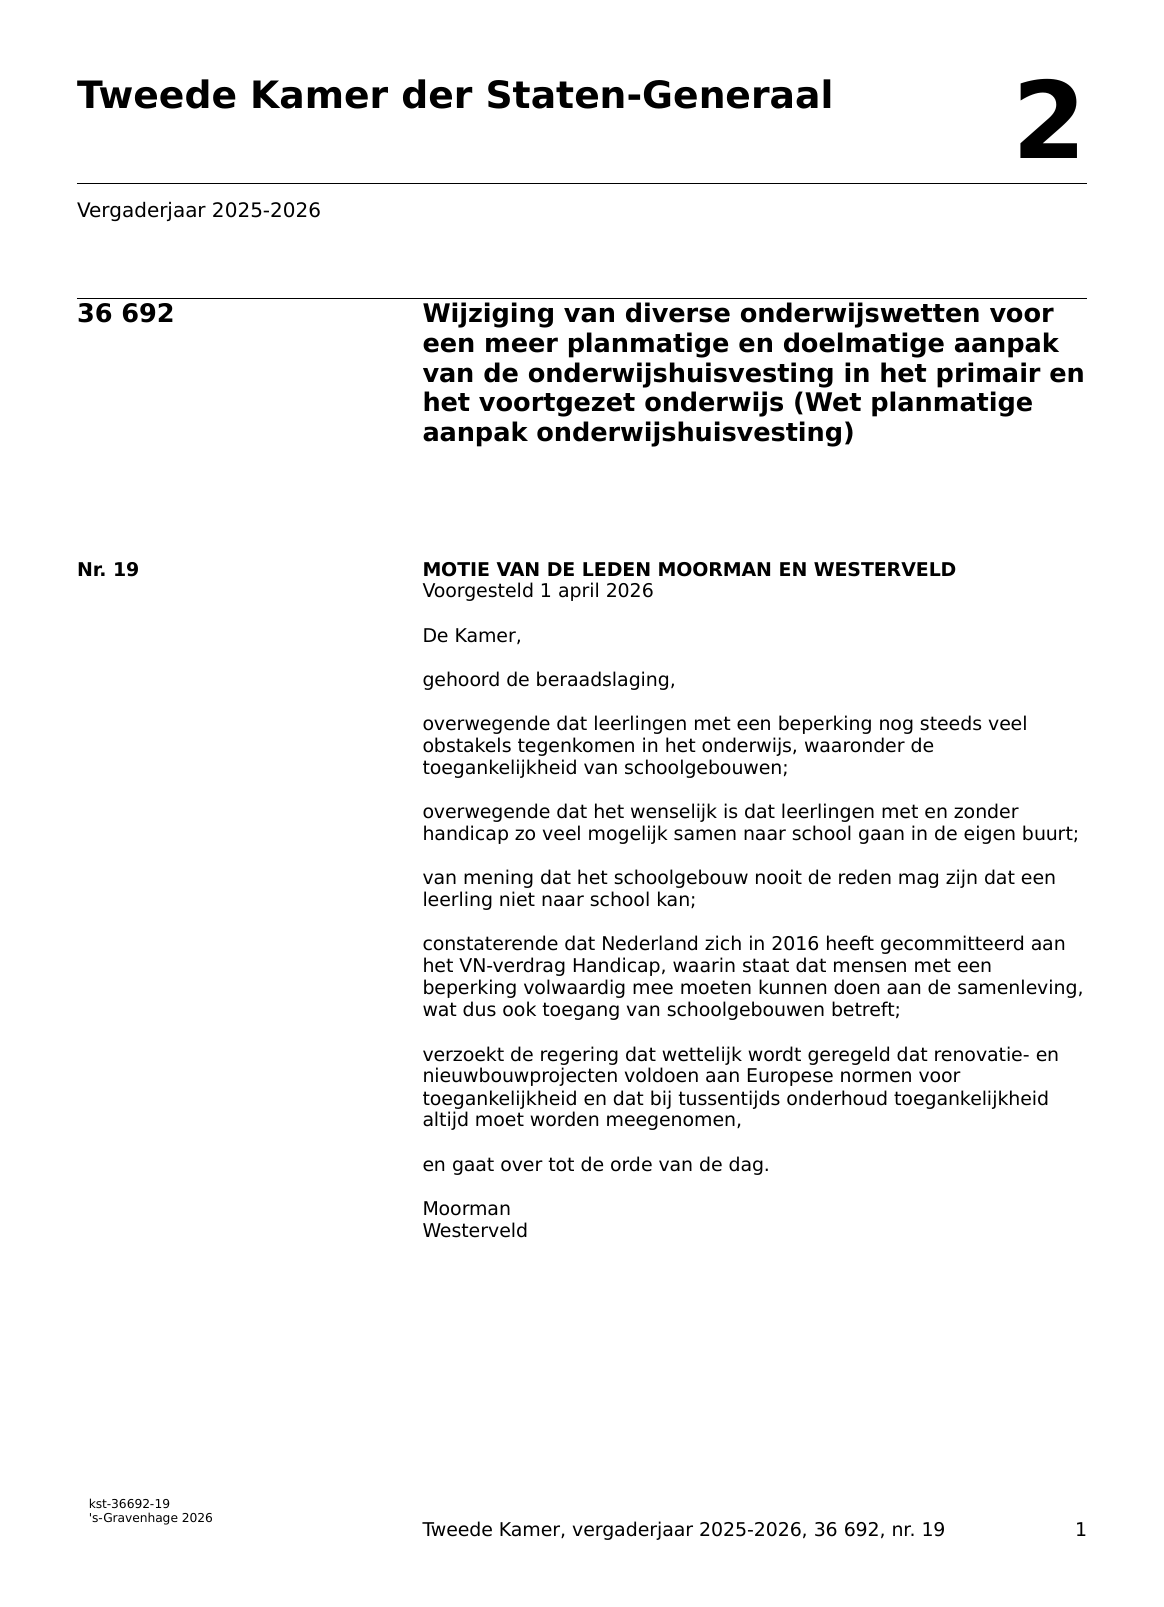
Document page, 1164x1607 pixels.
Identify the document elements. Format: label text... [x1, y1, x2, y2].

text overwegende dat leerlingen met een beperking nog steeds veel obstakels tegenkomen in het onderwijs, waaronder de toegankelijkheid van schoolgebouwen; [422, 713, 1087, 779]
text kst-36692-19 [88, 1497, 323, 1511]
text van mening dat het schoolgebouw nooit de reden mag zijn dat een leerling niet naar school kan; [422, 867, 1087, 911]
text gehoord de beraadslaging, [422, 669, 1087, 691]
text constaterende dat Nederland zich in 2016 heeft gecommitteerd aan het VN-verdrag Handicap, waarin staat dat mensen met een beperking volwaardig mee moeten kunnen doen aan de samenleving, wat dus ook toegang van schoolgebouwen betreft; [422, 933, 1087, 1021]
text verzoekt de regering dat wettelijk wordt geregeld dat renovatie- en nieuwbouwprojecten voldoen aan Europese normen voor toegankelijkheid en dat bij tussentijds onderhoud toegankelijkheid altijd moet worden meegenomen, [422, 1043, 1087, 1131]
text en gaat over tot de orde van de dag. [422, 1153, 1087, 1176]
text Moorman [422, 1198, 1087, 1220]
subtitle Nr. 19 MOTIE VAN DE LEDEN MOORMAN EN WESTERVELD [77, 558, 1087, 580]
table_header Tweede Kamer der Staten-Generaal [77, 59, 886, 183]
table_header 2 [886, 59, 1087, 183]
text Westerveld [422, 1220, 1087, 1242]
text 's-Gravenhage 2026 [88, 1511, 323, 1525]
subtitle 36 692 Wijziging van diverse onderwijswetten voor een meer planmatige en doelmatige aanpak van de onderwijshuisvesting in het primair en het voortgezet onderwijs (Wet planmatige aanpak onderwijshuisvesting) [77, 299, 1087, 447]
table_cell Vergaderjaar 2025-2026 [77, 184, 1087, 298]
text Voorgesteld 1 april 2026 [422, 580, 1087, 602]
text De Kamer, [422, 624, 1087, 647]
text overwegende dat het wenselijk is dat leerlingen met en zonder handicap zo veel mogelijk samen naar school gaan in de eigen buurt; [422, 801, 1087, 845]
